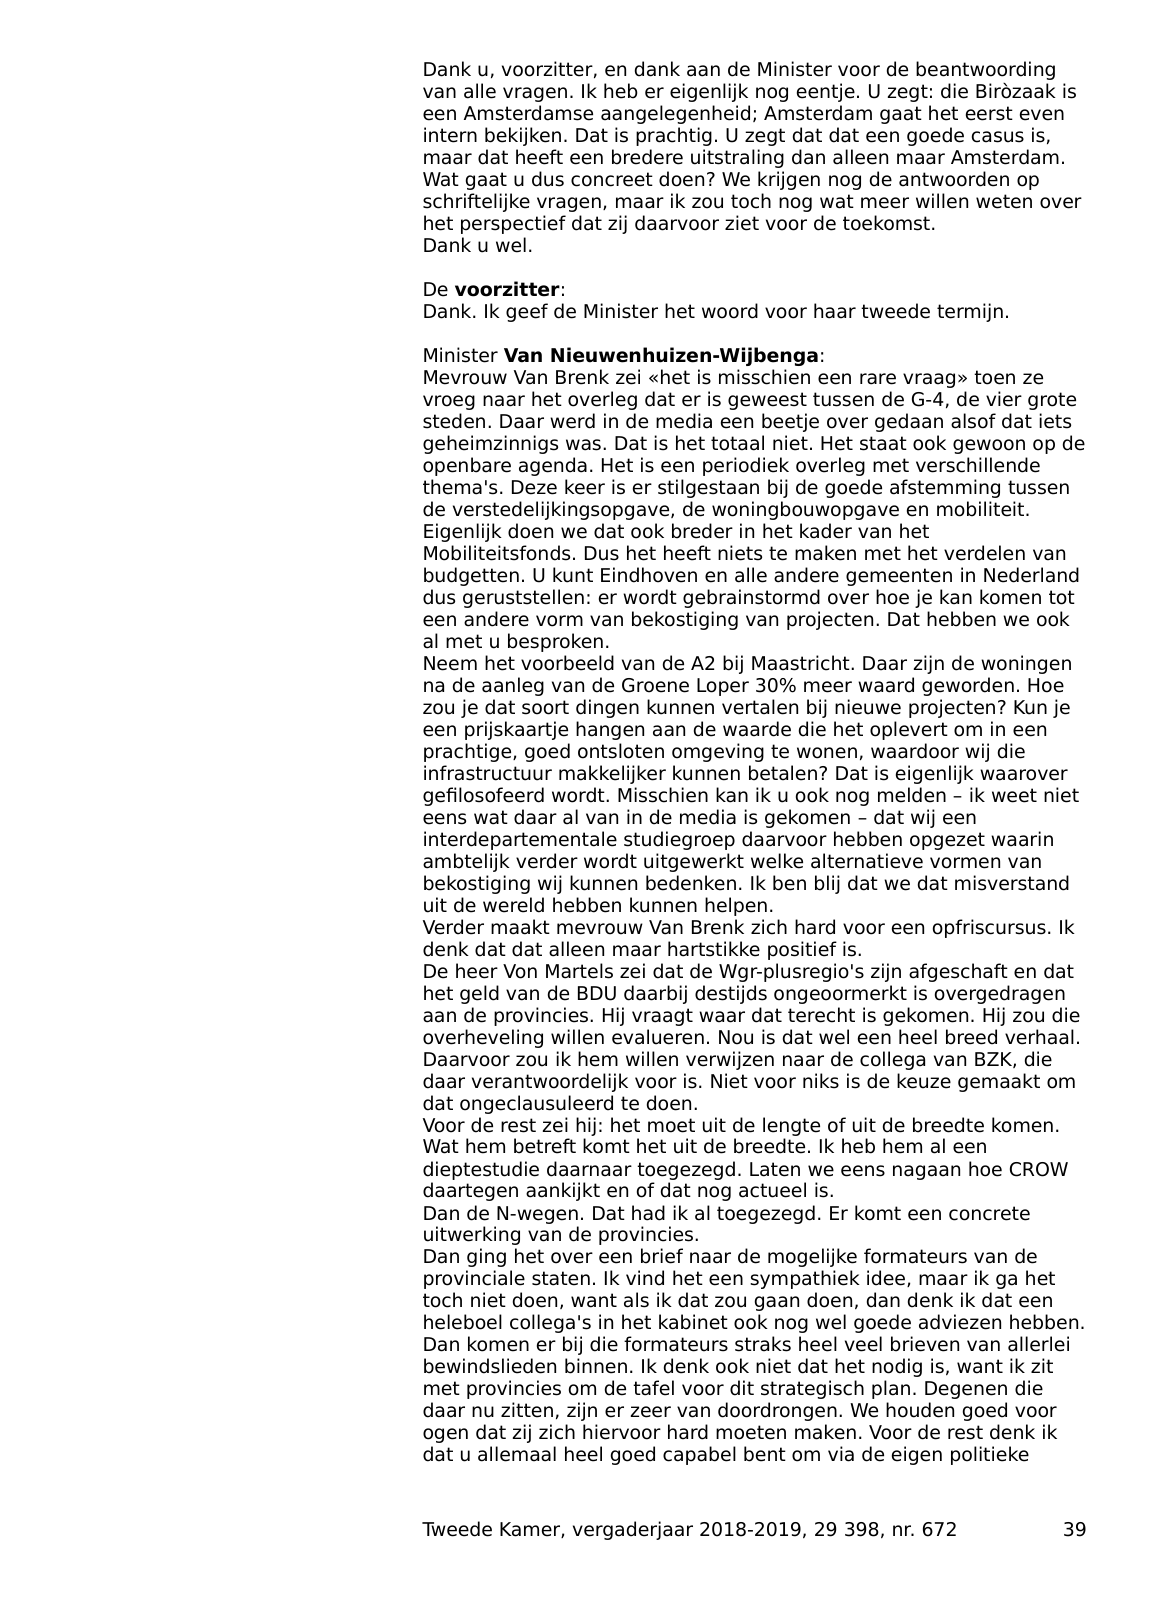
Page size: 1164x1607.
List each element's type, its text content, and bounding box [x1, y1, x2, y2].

text Neem het voorbeeld van de A2 bij Maastricht. Daar zijn de woningen na de aanleg van de Groene Loper 30% meer waard geworden. Hoe zou je dat soort dingen kunnen vertalen bij nieuwe projecten? Kun je een prijskaartje hangen aan de waarde die het oplevert om in een prachtige, goed ontsloten omgeving te wonen, waardoor wij die infrastructuur makkelijker kunnen betalen? Dat is eigenlijk waarover gefilosofeerd wordt. Misschien kan ik u ook nog melden – ik weet niet eens wat daar al van in de media is gekomen – dat wij een interdepartementale studiegroep daarvoor hebben opgezet waarin ambtelijk verder wordt uitgewerkt welke alternatieve vormen van bekostiging wij kunnen bedenken. Ik ben blij dat we dat misverstand uit de wereld hebben kunnen helpen. [422, 653, 1087, 917]
text Dank. Ik geef de Minister het woord voor haar tweede termijn. [422, 301, 1087, 323]
text Dan ging het over een brief naar de mogelijke formateurs van de provinciale staten. Ik vind het een sympathiek idee, maar ik ga het toch niet doen, want als ik dat zou gaan doen, dan denk ik dat een heleboel collega's in het kabinet ook nog wel goede adviezen hebben. Dan komen er bij die formateurs straks heel veel brieven van allerlei bewindslieden binnen. Ik denk ook niet dat het nodig is, want ik zit met provincies om de tafel voor dit strategisch plan. Degenen die daar nu zitten, zijn er zeer van doordrongen. We houden goed voor ogen dat zij zich hiervoor hard moeten maken. Voor de rest denk ik dat u allemaal heel goed capabel bent om via de eigen politieke [422, 1246, 1087, 1466]
text Dank u wel. [422, 235, 1087, 257]
text De voorzitter: [422, 279, 1087, 301]
text De heer Von Martels zei dat de Wgr-plusregio's zijn afgeschaft en dat het geld van de BDU daarbij destijds ongeoormerkt is overgedragen aan de provincies. Hij vraagt waar dat terecht is gekomen. Hij zou die overheveling willen evalueren. Nou is dat wel een heel breed verhaal. Daarvoor zou ik hem willen verwijzen naar de collega van BZK, die daar verantwoordelijk voor is. Niet voor niks is de keuze gemaakt om dat ongeclausuleerd te doen. [422, 961, 1087, 1114]
text Voor de rest zei hij: het moet uit de lengte of uit de breedte komen. Wat hem betreft komt het uit de breedte. Ik heb hem al een dieptestudie daarnaar toegezegd. Laten we eens nagaan hoe CROW daartegen aankijkt en of dat nog actueel is. [422, 1114, 1087, 1202]
text Minister Van Nieuwenhuizen-Wijbenga: [422, 345, 1087, 367]
text Dank u, voorzitter, en dank aan de Minister voor de beantwoording van alle vragen. Ik heb er eigenlijk nog eentje. U zegt: die Biròzaak is een Amsterdamse aangelegenheid; Amsterdam gaat het eerst even intern bekijken. Dat is prachtig. U zegt dat dat een goede casus is, maar dat heeft een bredere uitstraling dan alleen maar Amsterdam. Wat gaat u dus concreet doen? We krijgen nog de antwoorden op schriftelijke vragen, maar ik zou toch nog wat meer willen weten over het perspectief dat zij daarvoor ziet voor de toekomst. [422, 59, 1087, 235]
text Dan de N-wegen. Dat had ik al toegezegd. Er komt een concrete uitwerking van de provincies. [422, 1202, 1087, 1246]
text Verder maakt mevrouw Van Brenk zich hard voor een opfriscursus. Ik denk dat dat alleen maar hartstikke positief is. [422, 917, 1087, 961]
text Mevrouw Van Brenk zei «het is misschien een rare vraag» toen ze vroeg naar het overleg dat er is geweest tussen de G-4, de vier grote steden. Daar werd in de media een beetje over gedaan alsof dat iets geheimzinnigs was. Dat is het totaal niet. Het staat ook gewoon op de openbare agenda. Het is een periodiek overleg met verschillende thema's. Deze keer is er stilgestaan bij de goede afstemming tussen de verstedelijkingsopgave, de woningbouwopgave en mobiliteit. Eigenlijk doen we dat ook breder in het kader van het Mobiliteitsfonds. Dus het heeft niets te maken met het verdelen van budgetten. U kunt Eindhoven en alle andere gemeenten in Nederland dus geruststellen: er wordt gebrainstormd over hoe je kan komen tot een andere vorm van bekostiging van projecten. Dat hebben we ook al met u besproken. [422, 367, 1087, 653]
